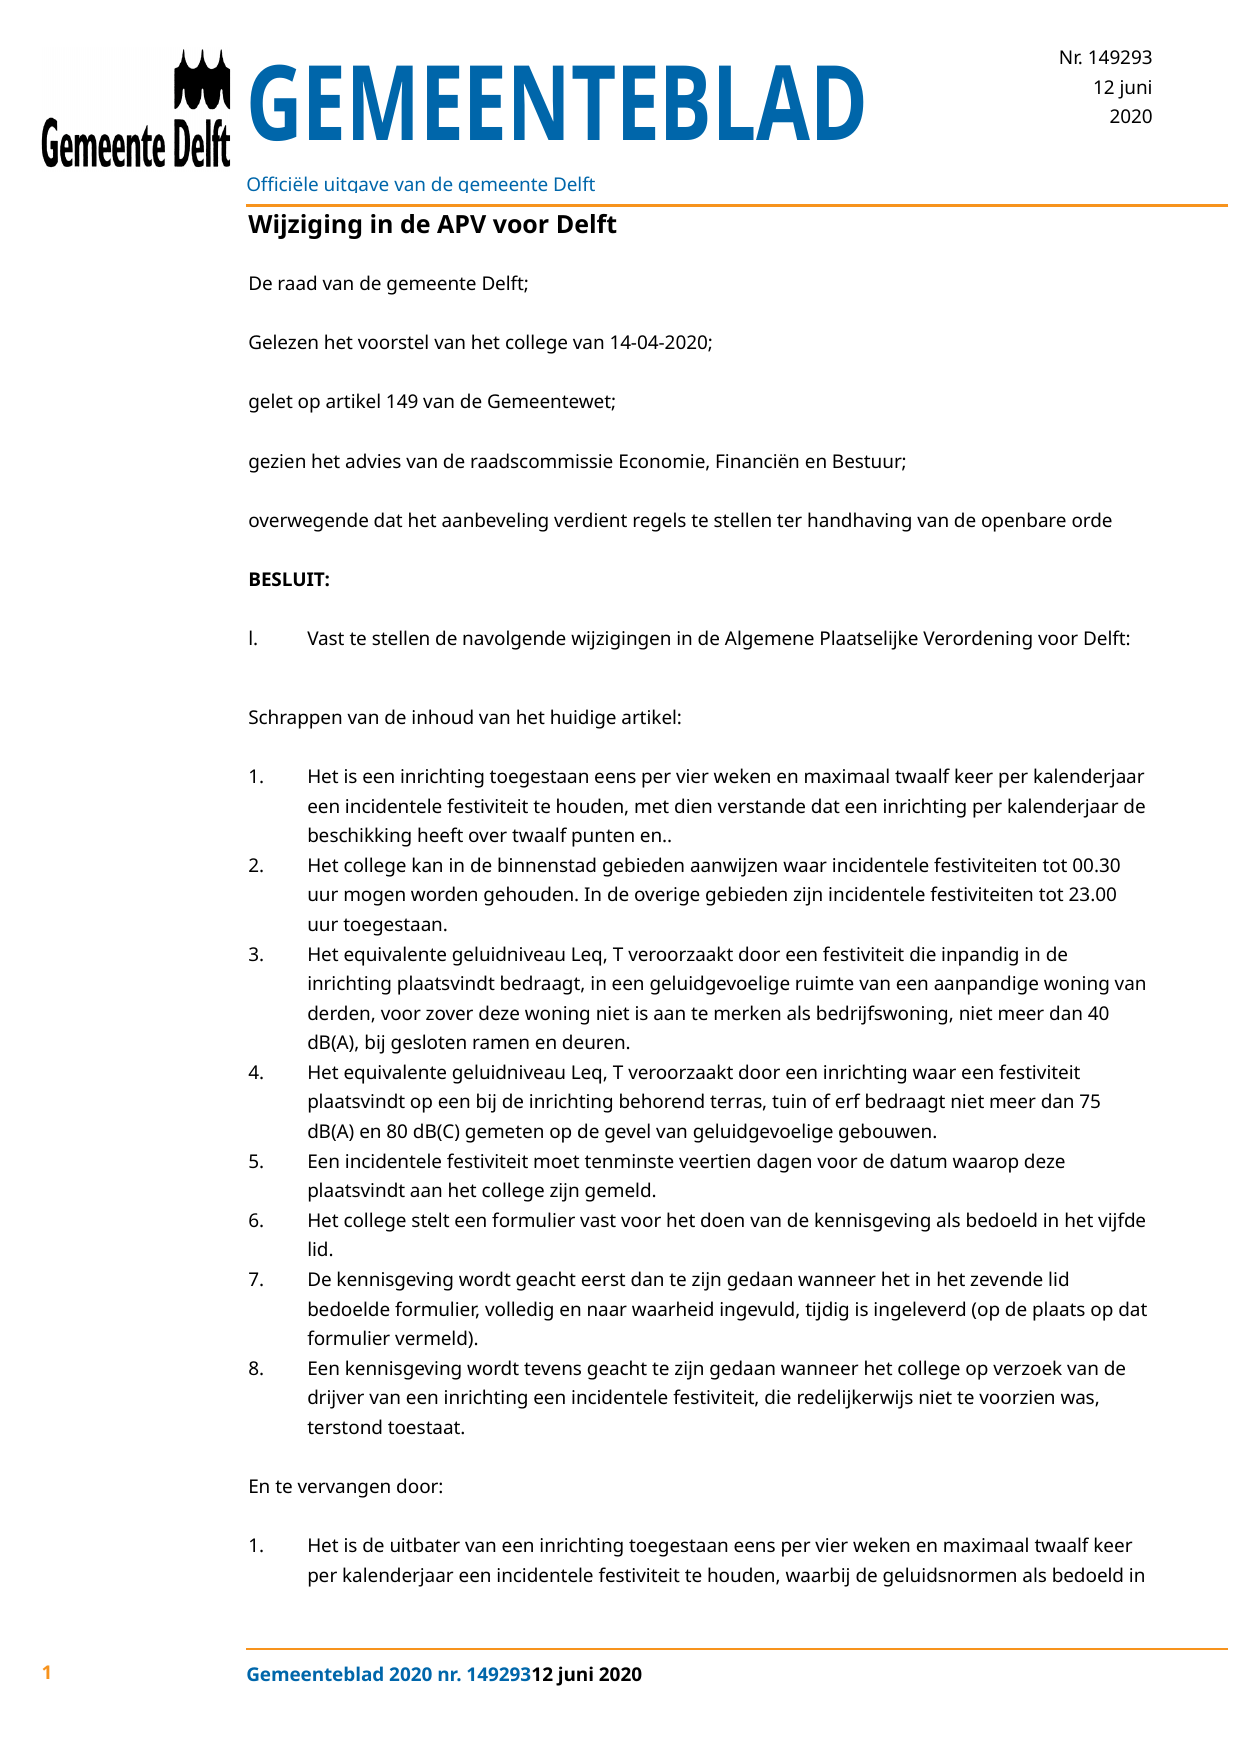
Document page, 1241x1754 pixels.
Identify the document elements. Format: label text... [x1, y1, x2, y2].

list Het is een inrichting toegestaan eens per vier weken en maximaal twaalf keer per kalenderjaar een incidentele festiviteit te houden, met dien verstande dat een inrichting per kalenderjaar de beschikking heeft over twaalf punten en.. [248, 763, 1152, 848]
text Schrappen van de inhoud van het huidige artikel: [248, 704, 1152, 730]
text BESLUIT: [248, 566, 1152, 592]
text gezien het advies van de raadscommissie Economie, Financiën en Bestuur; [248, 448, 1152, 473]
list Vast te stellen de navolgende wijzigingen in de Algemene Plaatselijke Verordening voor Delft: [248, 625, 1152, 651]
list Het is de uitbater van een inrichting toegestaan eens per vier weken en maximaal twaalf keer per kalenderjaar een incidentele festiviteit te houden, waarbij de geluidsnormen als bedoeld in [248, 1532, 1152, 1588]
list Het equivalente geluidniveau Leq, T veroorzaakt door een festiviteit die inpandig in de inrichting plaatsvindt bedraagt, in een geluidgevoelige ruimte van een aanpandige woning van derden, voor zover deze woning niet is aan te merken als bedrijfswoning, niet meer dan 40 dB(A), bij gesloten ramen en deuren. [248, 941, 1152, 1055]
text gelet op artikel 149 van de Gemeentewet; [248, 389, 1152, 414]
text Wijziging in de APV voor Delft [248, 207, 1152, 241]
list Het college stelt een formulier vast voor het doen van de kennisgeving als bedoeld in het vijfde lid. [248, 1207, 1152, 1262]
text Gelezen het voorstel van het college van 14-04-2020; [248, 329, 1152, 355]
list Een kennisgeving wordt tevens geacht te zijn gedaan wanneer het college op verzoek van de drijver van een inrichting een incidentele festiviteit, die redelijkerwijs niet te voorzien was, terstond toestaat. [248, 1355, 1152, 1440]
list Het equivalente geluidniveau Leq, T veroorzaakt door een inrichting waar een festiviteit plaatsvindt op een bij de inrichting behorend terras, tuin of erf bedraagt niet meer dan 75 dB(A) en 80 dB(C) gemeten op de gevel van geluidgevoelige gebouwen. [248, 1059, 1152, 1144]
text De raad van de gemeente Delft; [248, 270, 1152, 296]
text overwegende dat het aanbeveling verdient regels te stellen ter handhaving van de openbare orde [248, 507, 1152, 533]
picture [41, 47, 231, 172]
list Een incidentele festiviteit moet tenminste veertien dagen voor de datum waarop deze plaatsvindt aan het college zijn gemeld. [248, 1148, 1152, 1203]
list Het college kan in de binnenstad gebieden aanwijzen waar incidentele festiviteiten tot 00.30 uur mogen worden gehouden. In de overige gebieden zijn incidentele festiviteiten tot 23.00 uur toegestaan. [248, 852, 1152, 937]
text En te vervangen door: [248, 1473, 1152, 1499]
list De kennisgeving wordt geacht eerst dan te zijn gedaan wanneer het in het zevende lid bedoelde formulier, volledig en naar waarheid ingevuld, tijdig is ingeleverd (op de plaats op dat formulier vermeld). [248, 1266, 1152, 1351]
